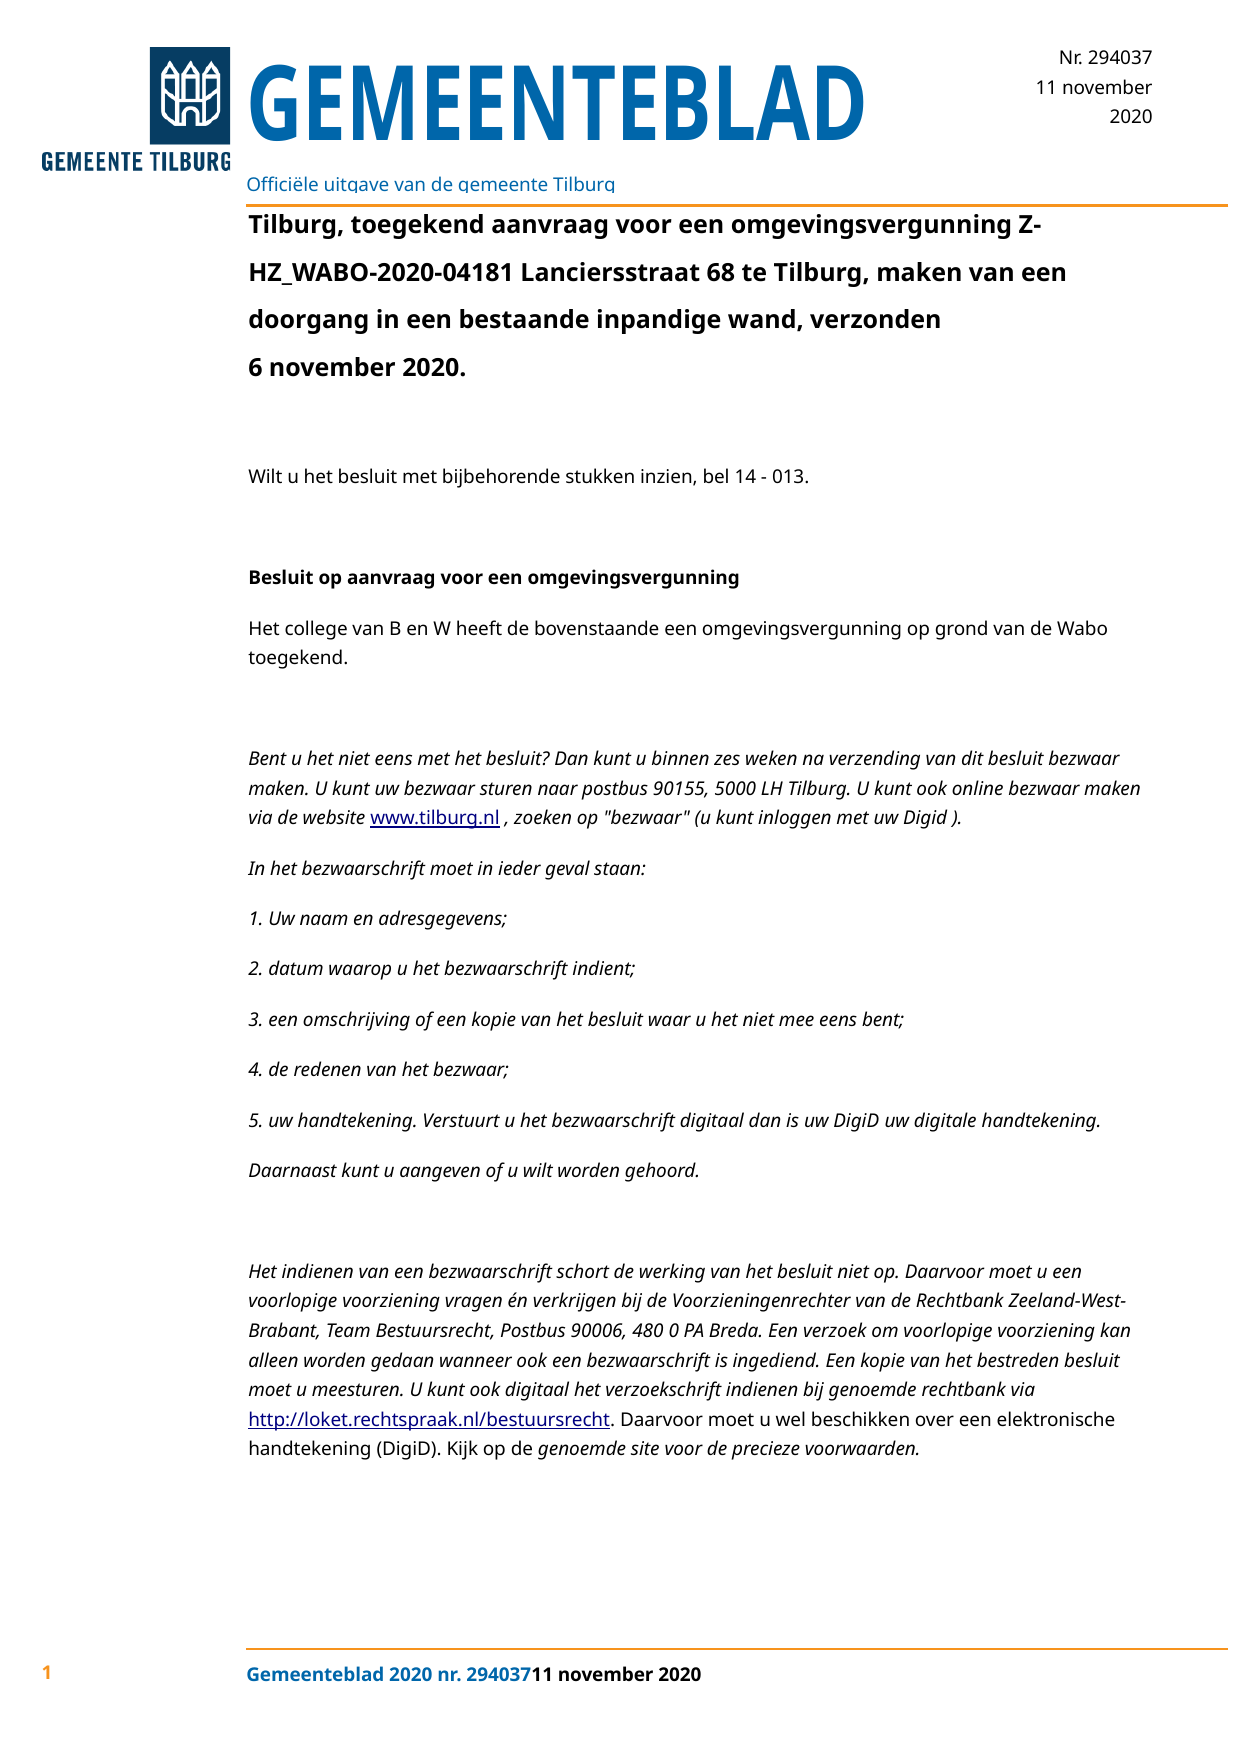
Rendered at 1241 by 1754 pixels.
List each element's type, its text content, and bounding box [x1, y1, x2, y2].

text 5. uw handtekening. Verstuurt u het bezwaarschrift digitaal dan is uw DigiD uw digitale handtekening. [248, 1107, 1152, 1133]
text Het indienen van een bezwaarschrift schort de werking van het besluit niet op. Daarvoor moet u een voorlopige voorziening vragen én verkrijgen bij de Voorzieningenrechter van de Rechtbank Zeeland-West-Brabant, Team Bestuursrecht, Postbus 90006, 480 0 PA Breda. Een verzoek om voorlopige voorziening kan alleen worden gedaan wanneer ook een bezwaarschrift is ingediend. Een kopie van het bestreden besluit moet u meesturen. U kunt ook digitaal het verzoekschrift indienen bij genoemde rechtbank via http://loket.rechtspraak.nl/bestuursrecht. Daarvoor moet u wel beschikken over een elektronische handtekening (DigiD). Kijk op de genoemde site voor de precieze voorwaarden. [248, 1258, 1152, 1461]
text Daarnaast kunt u aangeven of u wilt worden gehoord. [248, 1157, 1152, 1183]
text 4. de redenen van het bezwaar; [248, 1056, 1152, 1082]
text Bent u het niet eens met het besluit? Dan kunt u binnen zes weken na verzending van dit besluit bezwaar maken. U kunt uw bezwaar sturen naar postbus 90155, 5000 LH Tilburg. U kunt ook online bezwaar maken via de website www.tilburg.nl , zoeken op "bezwaar" (u kunt inloggen met uw Digid ). [248, 745, 1152, 830]
text 1. Uw naam en adresgegevens; [248, 905, 1152, 931]
text Het college van B en W heeft de bovenstaande een omgevingsvergunning op grond van de Wabo toegekend. [248, 615, 1152, 670]
text 2. datum waarop u het bezwaarschrift indient; [248, 956, 1152, 981]
text 3. een omschrijving of een kopie van het besluit waar u het niet mee eens bent; [248, 1006, 1152, 1032]
text Wilt u het besluit met bijbehorende stukken inzien, bel 14 - 013. [248, 463, 1152, 489]
text Besluit op aanvraag voor een omgevingsvergunning [248, 564, 1152, 590]
text Tilburg, toegekend aanvraag voor een omgevingsvergunning Z-HZ_WABO-2020-04181 Lanciersstraat 68 te Tilburg, maken van een doorgang in een bestaande inpandige wand, verzonden 6 november 2020. [248, 207, 1152, 384]
text In het bezwaarschrift moet in ieder geval staan: [248, 855, 1152, 881]
picture [41, 47, 231, 172]
